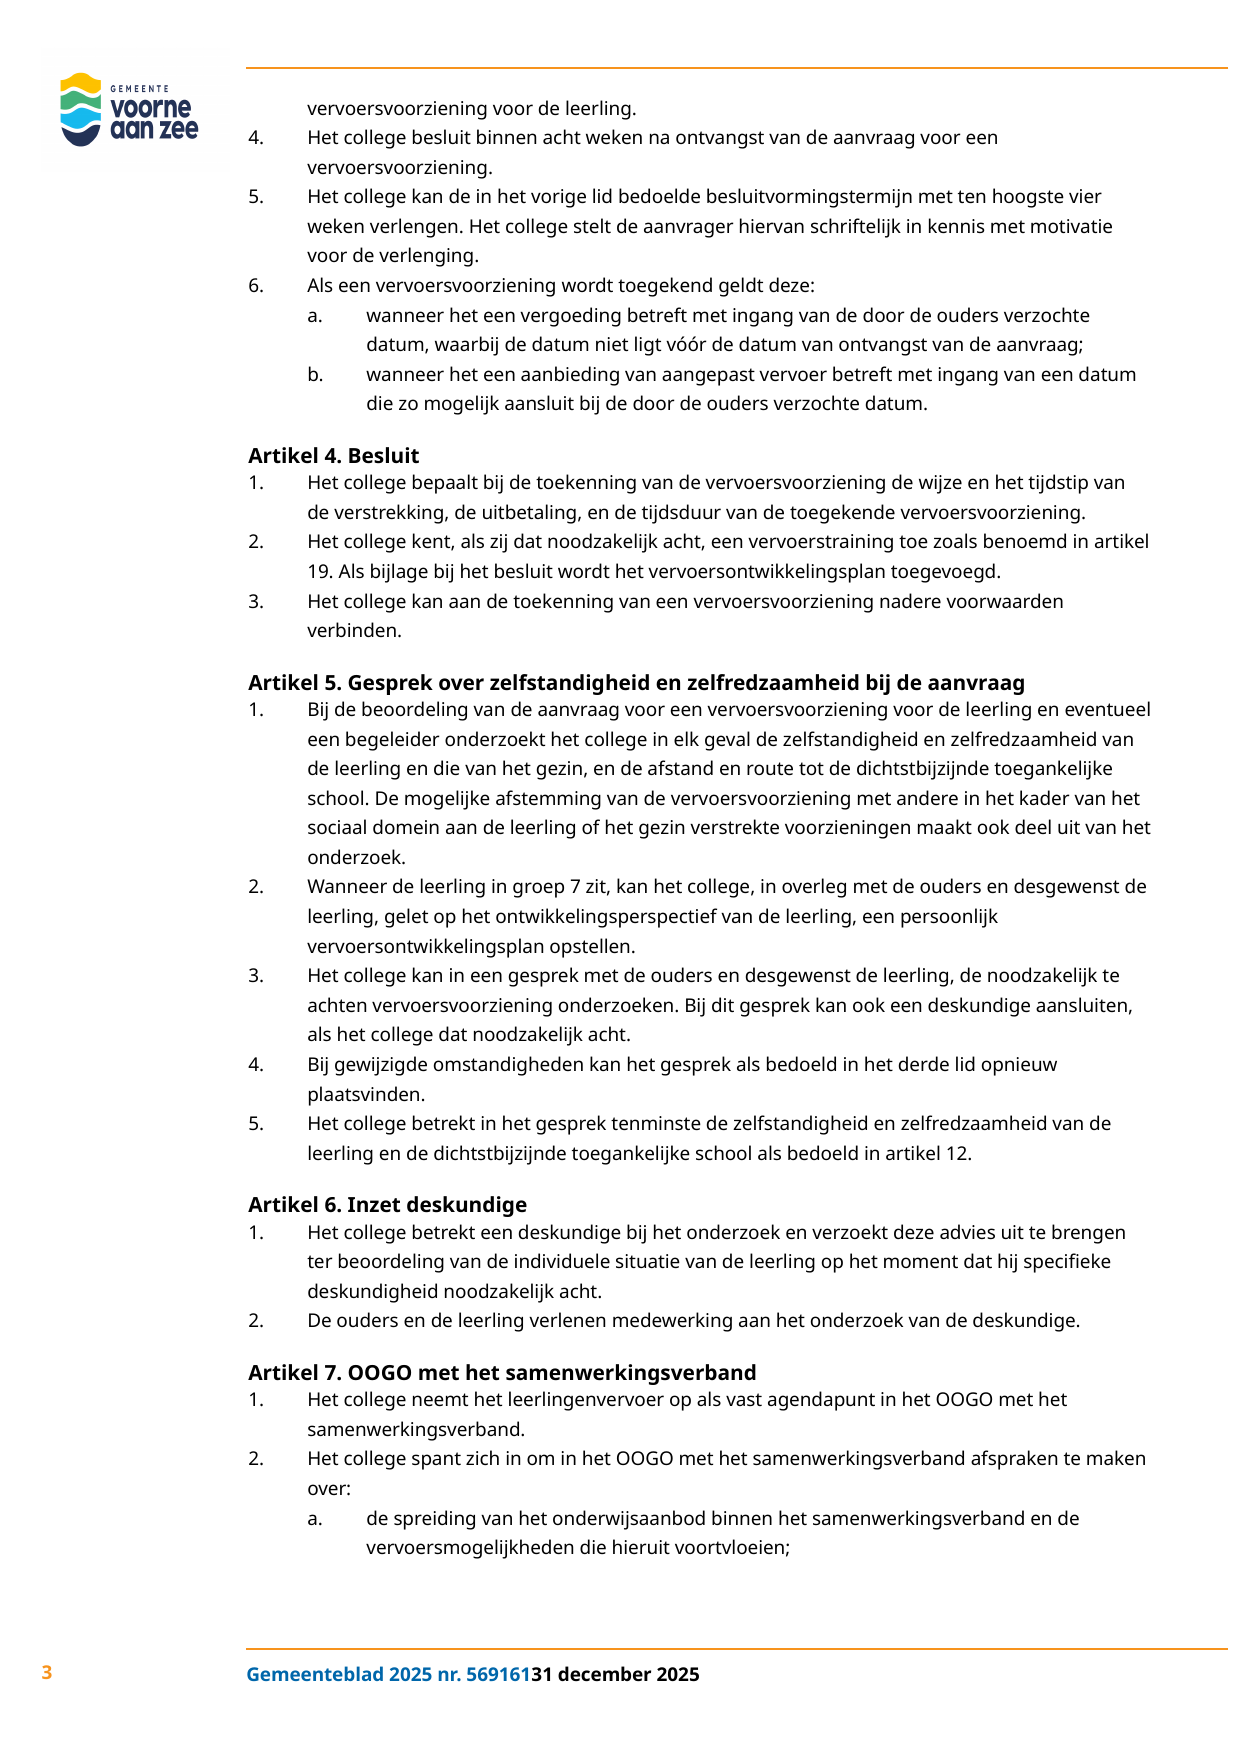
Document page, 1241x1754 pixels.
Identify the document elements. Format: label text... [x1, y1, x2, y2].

text Artikel 5. Gesprek over zelfstandigheid en zelfredzaamheid bij de aanvraag [248, 668, 1152, 696]
list Het college betrekt in het gesprek tenminste de zelfstandigheid en zelfredzaamheid van de leerling en de dichtstbijzijnde toegankelijke school als bedoeld in artikel 12. [248, 1110, 1152, 1166]
list Wanneer de leerling in groep 7 zit, kan het college, in overleg met de ouders en desgewenst de leerling, gelet op het ontwikkelingsperspectief van de leerling, een persoonlijk vervoersontwikkelingsplan opstellen. [248, 874, 1152, 959]
text Artikel 7. OOGO met het samenwerkingsverband [248, 1358, 1152, 1386]
list Het college neemt het leerlingenvervoer op als vast agendapunt in het OOGO met het samenwerkingsverband. [248, 1386, 1152, 1442]
text Artikel 4. Besluit [248, 441, 1152, 469]
list De ouders en de leerling verlenen medewerking aan het onderzoek van de deskundige. [248, 1308, 1152, 1333]
list Het college kan aan de toekenning van een vervoersvoorziening nadere voorwaarden verbinden. [248, 588, 1152, 643]
list Bij de beoordeling van de aanvraag voor een vervoersvoorziening voor de leerling en eventueel een begeleider onderzoekt het college in elk geval de zelfstandigheid en zelfredzaamheid van de leerling en die van het gezin, en de afstand en route tot de dichtstbijzijnde toegankelijke school. De mogelijke afstemming van de vervoersvoorziening met andere in het kader van het sociaal domein aan de leerling of het gezin verstrekte voorzieningen maakt ook deel uit van het onderzoek. [248, 696, 1152, 870]
picture [41, 47, 231, 172]
list Het college spant zich in om in het OOGO met het samenwerkingsverband afspraken te maken over: [248, 1446, 1152, 1501]
list wanneer het een vergoeding betreft met ingang van de door de ouders verzochte datum, waarbij de datum niet ligt vóór de datum van ontvangst van de aanvraag; [307, 302, 1152, 357]
list Als een vervoersvoorziening wordt toegekend geldt deze: [248, 272, 1152, 298]
list Het college besluit binnen acht weken na ontvangst van de aanvraag voor een vervoersvoorziening. [248, 124, 1152, 180]
list de spreiding van het onderwijsaanbod binnen het samenwerkingsverband en de vervoersmogelijkheden die hieruit voortvloeien; [307, 1505, 1152, 1560]
list wanneer het een aanbieding van aangepast vervoer betreft met ingang van een datum die zo mogelijk aansluit bij de door de ouders verzochte datum. [307, 361, 1152, 416]
list Het college betrekt een deskundige bij het onderzoek en verzoekt deze advies uit te brengen ter beoordeling van de individuele situatie van de leerling op het moment dat hij specifieke deskundigheid noodzakelijk acht. [248, 1219, 1152, 1304]
list Het college kan in een gesprek met de ouders en desgewenst de leerling, de noodzakelijk te achten vervoersvoorziening onderzoeken. Bij dit gesprek kan ook een deskundige aansluiten, als het college dat noodzakelijk acht. [248, 962, 1152, 1047]
list Bij gewijzigde omstandigheden kan het gesprek als bedoeld in het derde lid opnieuw plaatsvinden. [248, 1051, 1152, 1107]
list Het college kan de in het vorige lid bedoelde besluitvormingstermijn met ten hoogste vier weken verlengen. Het college stelt de aanvrager hiervan schriftelijk in kennis met motivatie voor de verlenging. [248, 183, 1152, 268]
text Artikel 6. Inzet deskundige [248, 1190, 1152, 1219]
list Het college bepaalt bij de toekenning van de vervoersvoorziening de wijze en het tijdstip van de verstrekking, de uitbetaling, en de tijdsduur van de toegekende vervoersvoorziening. [248, 469, 1152, 525]
list vervoersvoorziening voor de leerling. [248, 95, 1152, 121]
list Het college kent, als zij dat noodzakelijk acht, een vervoerstraining toe zoals benoemd in artikel 19. Als bijlage bij het besluit wordt het vervoersontwikkelingsplan toegevoegd. [248, 529, 1152, 584]
